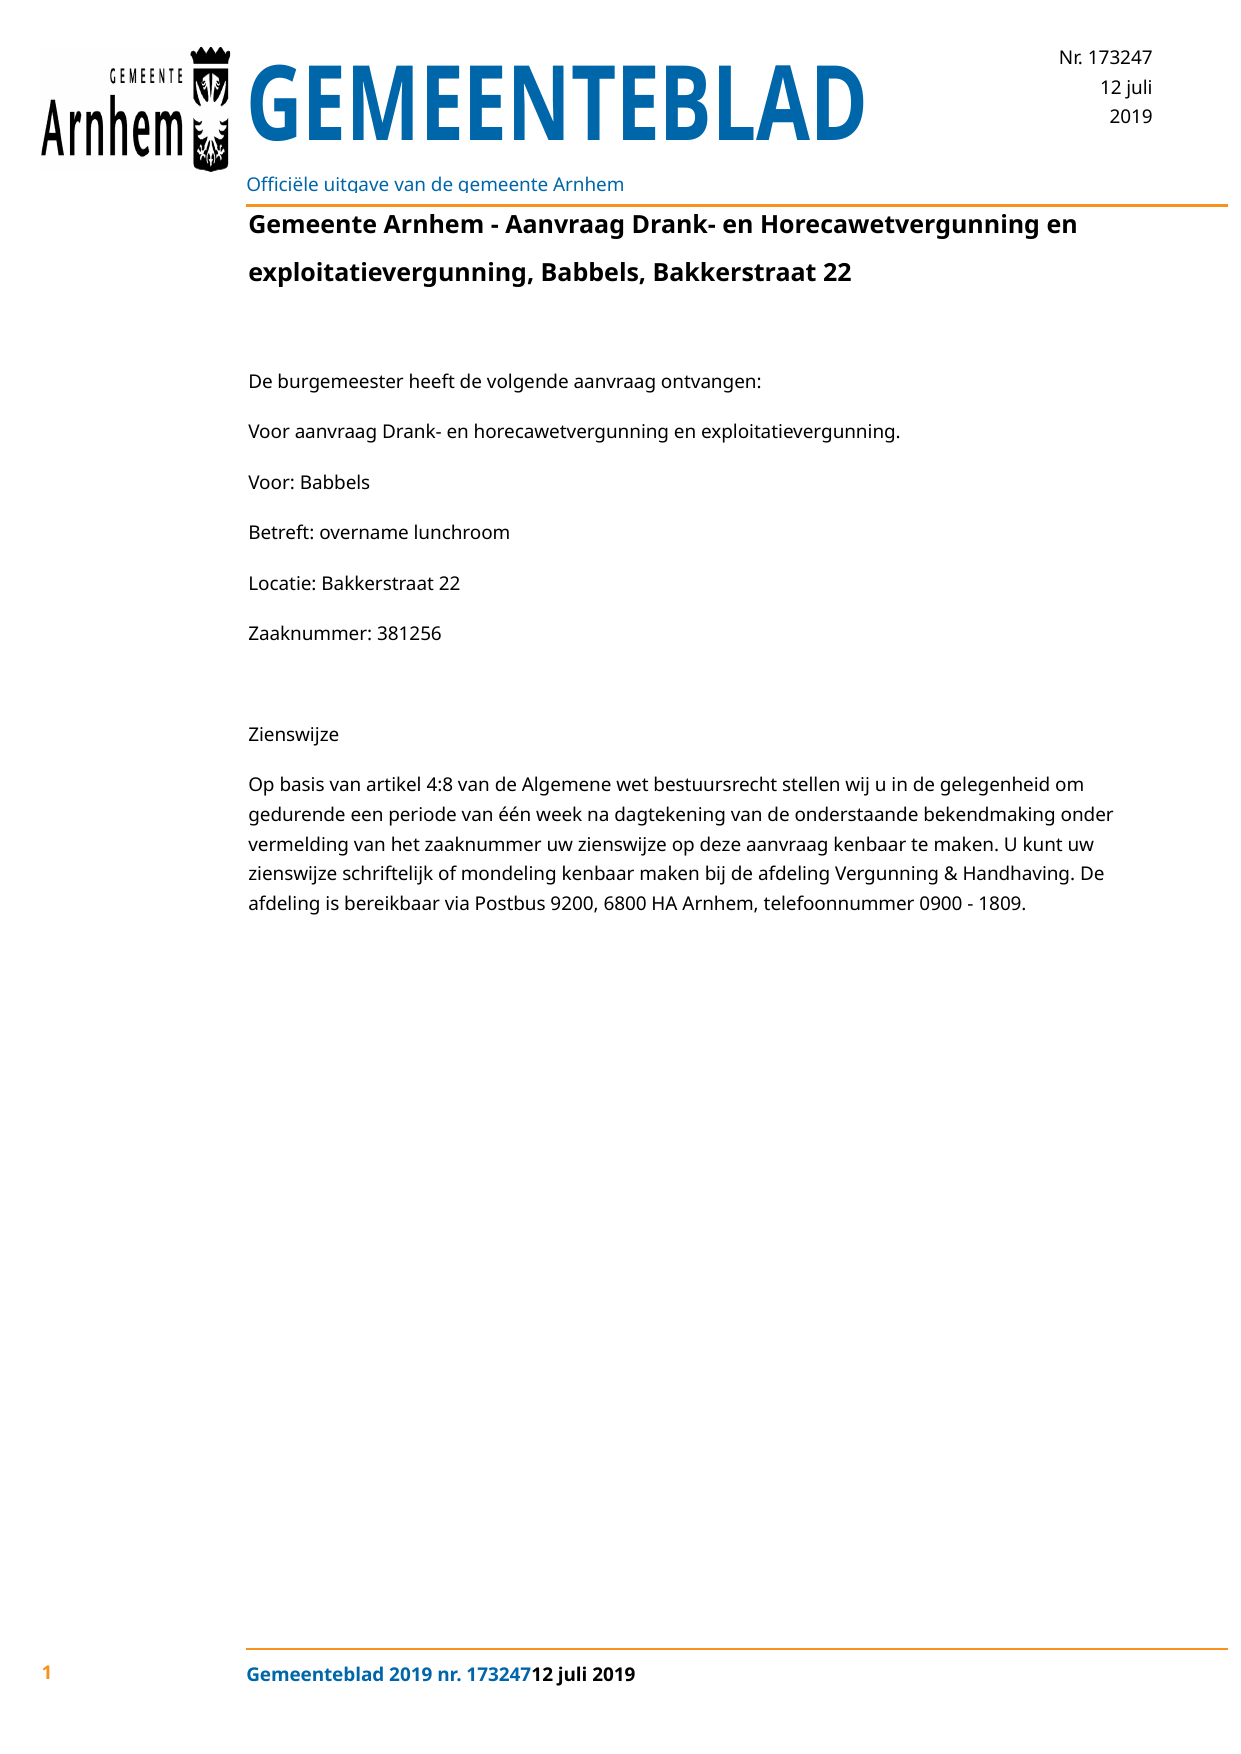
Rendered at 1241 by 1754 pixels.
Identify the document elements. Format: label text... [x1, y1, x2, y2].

text Zaaknummer: 381256 [248, 620, 1152, 646]
text Zienswijze [248, 721, 1152, 747]
text Voor aanvraag Drank- en horecawetvergunning en exploitatievergunning. [248, 419, 1152, 444]
text Voor: Babbels [248, 469, 1152, 495]
text De burgemeester heeft de volgende aanvraag ontvangen: [248, 368, 1152, 394]
text Locatie: Bakkerstraat 22 [248, 570, 1152, 596]
text Op basis van artikel 4:8 van de Algemene wet bestuursrecht stellen wij u in de gelegenheid om gedurende een periode van één week na dagtekening van de onderstaande bekendmaking onder vermelding van het zaaknummer uw zienswijze op deze aanvraag kenbaar te maken. U kunt uw zienswijze schriftelijk of mondeling kenbaar maken bij de afdeling Vergunning & Handhaving. De afdeling is bereikbaar via Postbus 9200, 6800 HA Arnhem, telefoonnummer 0900 - 1809. [248, 772, 1152, 916]
picture [41, 47, 231, 172]
text Betreft: overname lunchroom [248, 519, 1152, 545]
text Gemeente Arnhem - Aanvraag Drank- en Horecawetvergunning en exploitatievergunning, Babbels, Bakkerstraat 22 [248, 207, 1152, 288]
